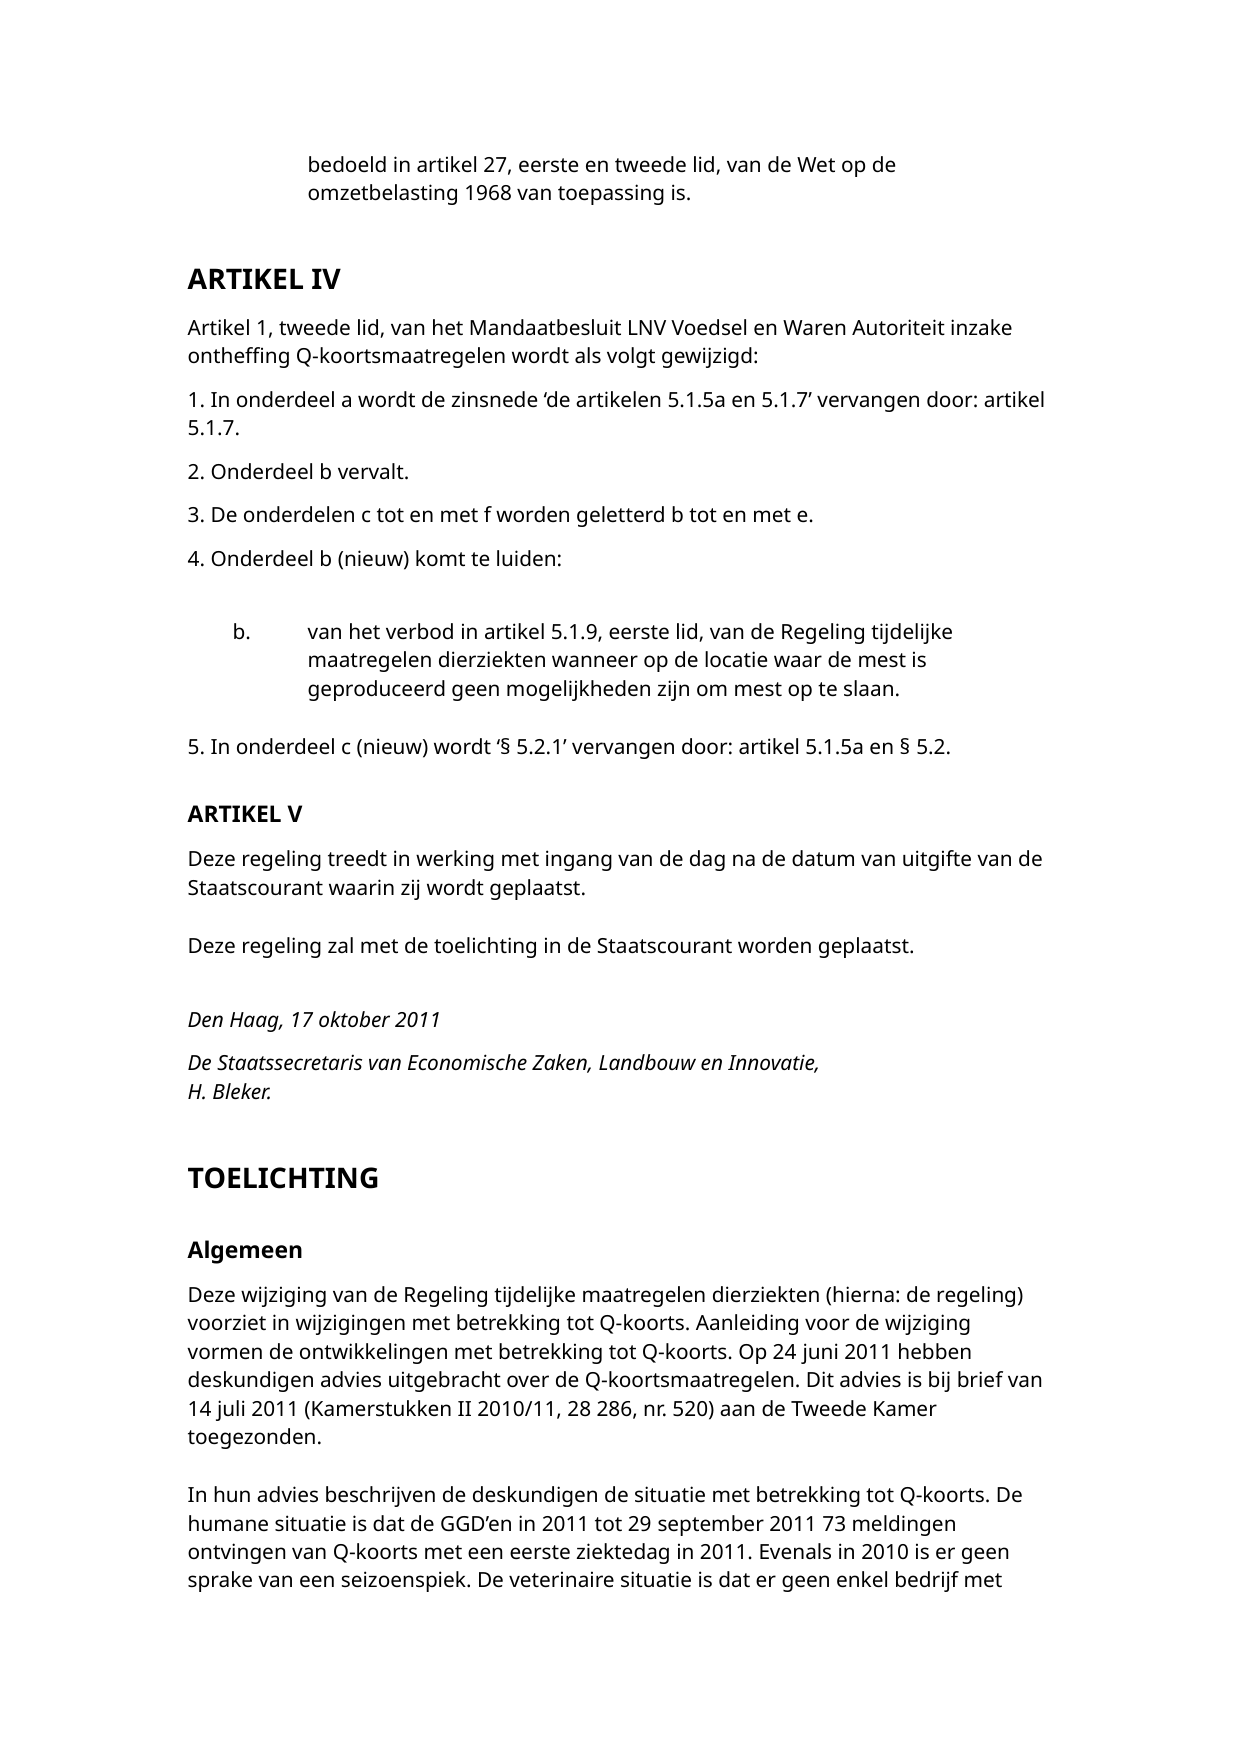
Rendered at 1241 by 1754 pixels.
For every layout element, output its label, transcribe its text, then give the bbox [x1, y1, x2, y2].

subtitle Algemeen [187, 1234, 1053, 1265]
text H. Bleker. [187, 1077, 1053, 1105]
text Den Haag, 17 oktober 2011 [187, 1005, 1053, 1033]
list bedoeld in artikel 27, eerste en tweede lid, van de Wet op de omzetbelasting 1968 van toepassing is. [232, 150, 1053, 207]
text Deze regeling treedt in werking met ingang van de dag na de datum van uitgifte van de Staatscourant waarin zij wordt geplaatst. [187, 844, 1053, 901]
list van het verbod in artikel 5.1.9, eerste lid, van de Regeling tijdelijke maatregelen dierziekten wanneer op de locatie waar de mest is geproduceerd geen mogelijkheden zijn om mest op te slaan. [232, 617, 1053, 702]
subtitle TOELICHTING [187, 1158, 1053, 1196]
text 5. In onderdeel c (nieuw) wordt ‘§ 5.2.1’ vervangen door: artikel 5.1.5a en § 5.2. [187, 732, 1053, 761]
subtitle ARTIKEL V [187, 798, 1053, 829]
subtitle ARTIKEL IV [187, 259, 1053, 298]
text In hun advies beschrijven de deskundigen de situatie met betrekking tot Q-koorts. De humane situatie is dat de GGD’en in 2011 tot 29 september 2011 73 meldingen ontvingen van Q-koorts met een eerste ziektedag in 2011. Evenals in 2010 is er geen sprake van een seizoenspiek. De veterinaire situatie is dat er geen enkel bedrijf met [187, 1480, 1053, 1594]
text Deze regeling zal met de toelichting in de Staatscourant worden geplaatst. [187, 931, 1053, 960]
text De Staatssecretaris van Economische Zaken, Landbouw en Innovatie, [187, 1048, 1053, 1077]
text 1. In onderdeel a wordt de zinsnede ‘de artikelen 5.1.5a en 5.1.7’ vervangen door: artikel 5.1.7. [187, 385, 1053, 442]
text Artikel 1, tweede lid, van het Mandaatbesluit LNV Voedsel en Waren Autoriteit inzake ontheffing Q-koortsmaatregelen wordt als volgt gewijzigd: [187, 313, 1053, 370]
text 4. Onderdeel b (nieuw) komt te luiden: [187, 544, 1053, 572]
text 2. Onderdeel b vervalt. [187, 457, 1053, 485]
text 3. De onderdelen c tot en met f worden geletterd b tot en met e. [187, 500, 1053, 529]
text Deze wijziging van de Regeling tijdelijke maatregelen dierziekten (hierna: de regeling) voorziet in wijzigingen met betrekking tot Q-koorts. Aanleiding voor de wijziging vormen de ontwikkelingen met betrekking tot Q-koorts. Op 24 juni 2011 hebben deskundigen advies uitgebracht over de Q-koortsmaatregelen. Dit advies is bij brief van 14 juli 2011 (Kamerstukken II 2010/11, 28 286, nr. 520) aan de Tweede Kamer toegezonden. [187, 1280, 1053, 1451]
